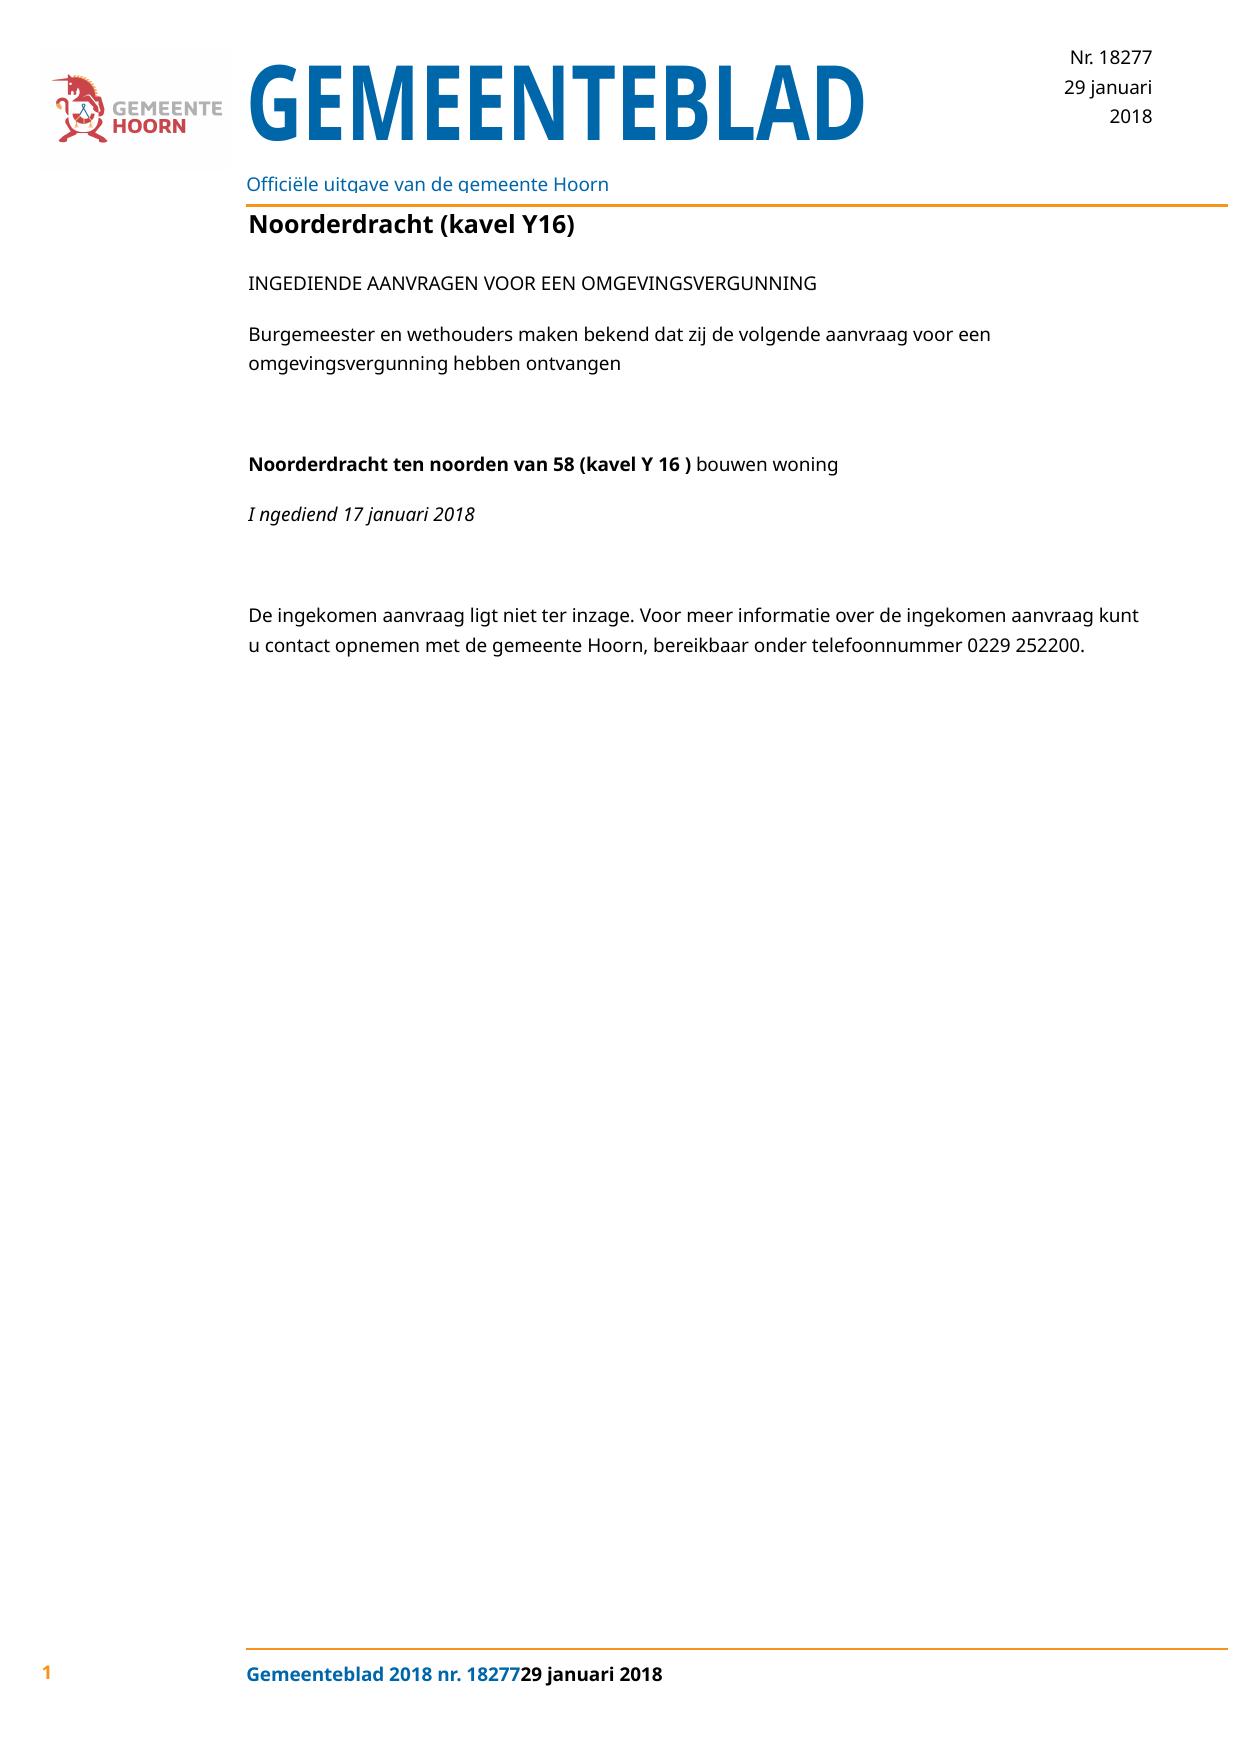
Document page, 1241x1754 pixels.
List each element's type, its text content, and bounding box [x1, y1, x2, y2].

text Noorderdracht ten noorden van 58 (kavel Y 16 ) bouwen woning [248, 451, 1152, 477]
picture [41, 47, 231, 172]
text INGEDIENDE AANVRAGEN VOOR EEN OMGEVINGSVERGUNNING [248, 270, 1152, 296]
text Noorderdracht (kavel Y16) [248, 207, 1152, 241]
text I ngediend 17 januari 2018 [248, 502, 1152, 527]
text Burgemeester en wethouders maken bekend dat zij de volgende aanvraag voor een omgevingsvergunning hebben ontvangen [248, 321, 1152, 376]
text De ingekomen aanvraag ligt niet ter inzage. Voor meer informatie over de ingekomen aanvraag kunt u contact opnemen met de gemeente Hoorn, bereikbaar onder telefoonnummer 0229 252200. [248, 602, 1152, 658]
